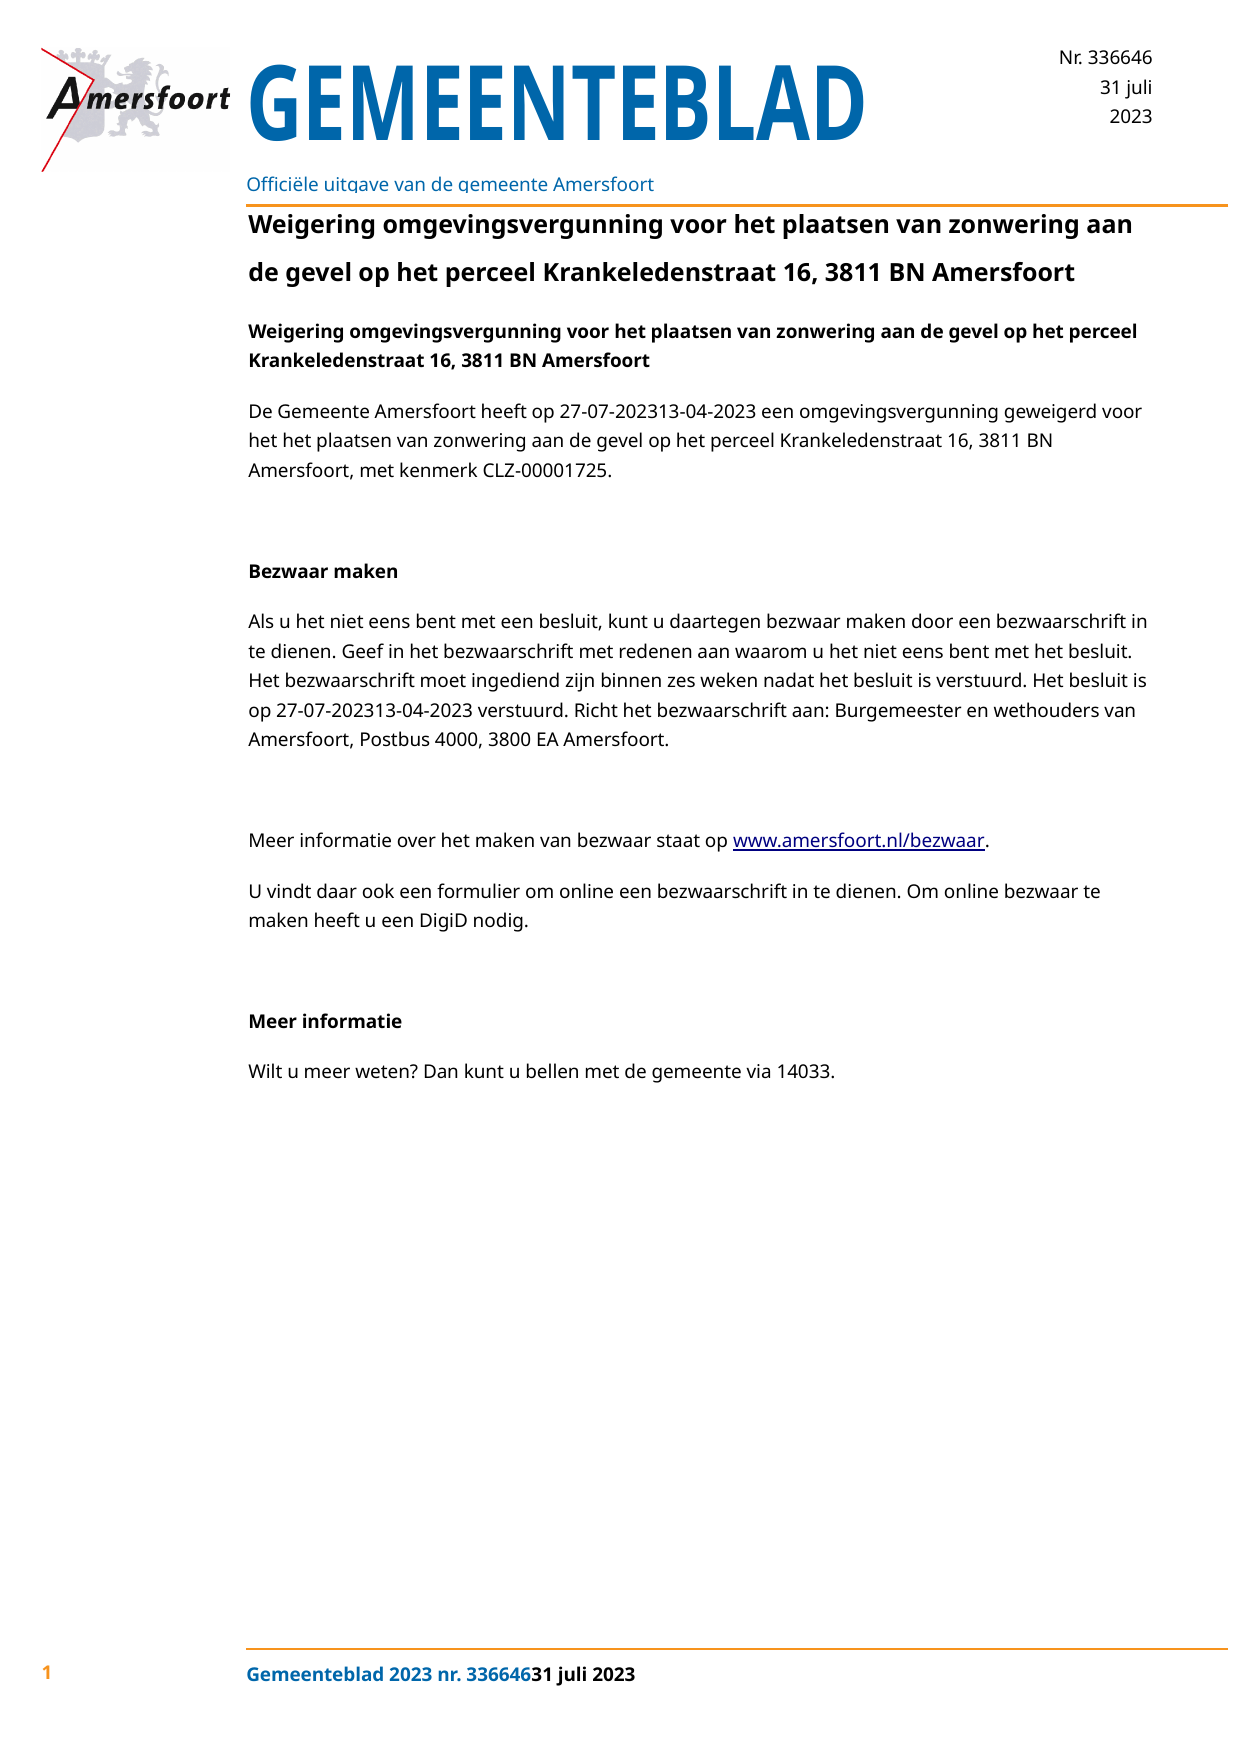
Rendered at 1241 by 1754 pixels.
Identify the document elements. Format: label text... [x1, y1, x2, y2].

text Meer informatie [248, 1008, 1152, 1034]
picture [41, 47, 231, 172]
text Meer informatie over het maken van bezwaar staat op www.amersfoort.nl/bezwaar. [248, 827, 1152, 853]
text De Gemeente Amersfoort heeft op 27-07-202313-04-2023 een omgevingsvergunning geweigerd voor het het plaatsen van zonwering aan de gevel op het perceel Krankeledenstraat 16, 3811 BN Amersfoort, met kenmerk CLZ-00001725. [248, 398, 1152, 483]
text Weigering omgevingsvergunning voor het plaatsen van zonwering aan de gevel op het perceel Krankeledenstraat 16, 3811 BN Amersfoort [248, 318, 1152, 373]
text Wilt u meer weten? Dan kunt u bellen met de gemeente via 14033. [248, 1059, 1152, 1084]
text Als u het niet eens bent met een besluit, kunt u daartegen bezwaar maken door een bezwaarschrift in te dienen. Geef in het bezwaarschrift met redenen aan waarom u het niet eens bent met het besluit. Het bezwaarschrift moet ingediend zijn binnen zes weken nadat het besluit is verstuurd. Het besluit is op 27-07-202313-04-2023 verstuurd. Richt het bezwaarschrift aan: Burgemeester en wethouders van Amersfoort, Postbus 4000, 3800 EA Amersfoort. [248, 608, 1152, 752]
text Weigering omgevingsvergunning voor het plaatsen van zonwering aan de gevel op het perceel Krankeledenstraat 16, 3811 BN Amersfoort [248, 207, 1152, 288]
text Bezwaar maken [248, 558, 1152, 584]
text U vindt daar ook een formulier om online een bezwaarschrift in te dienen. Om online bezwaar te maken heeft u een DigiD nodig. [248, 878, 1152, 933]
